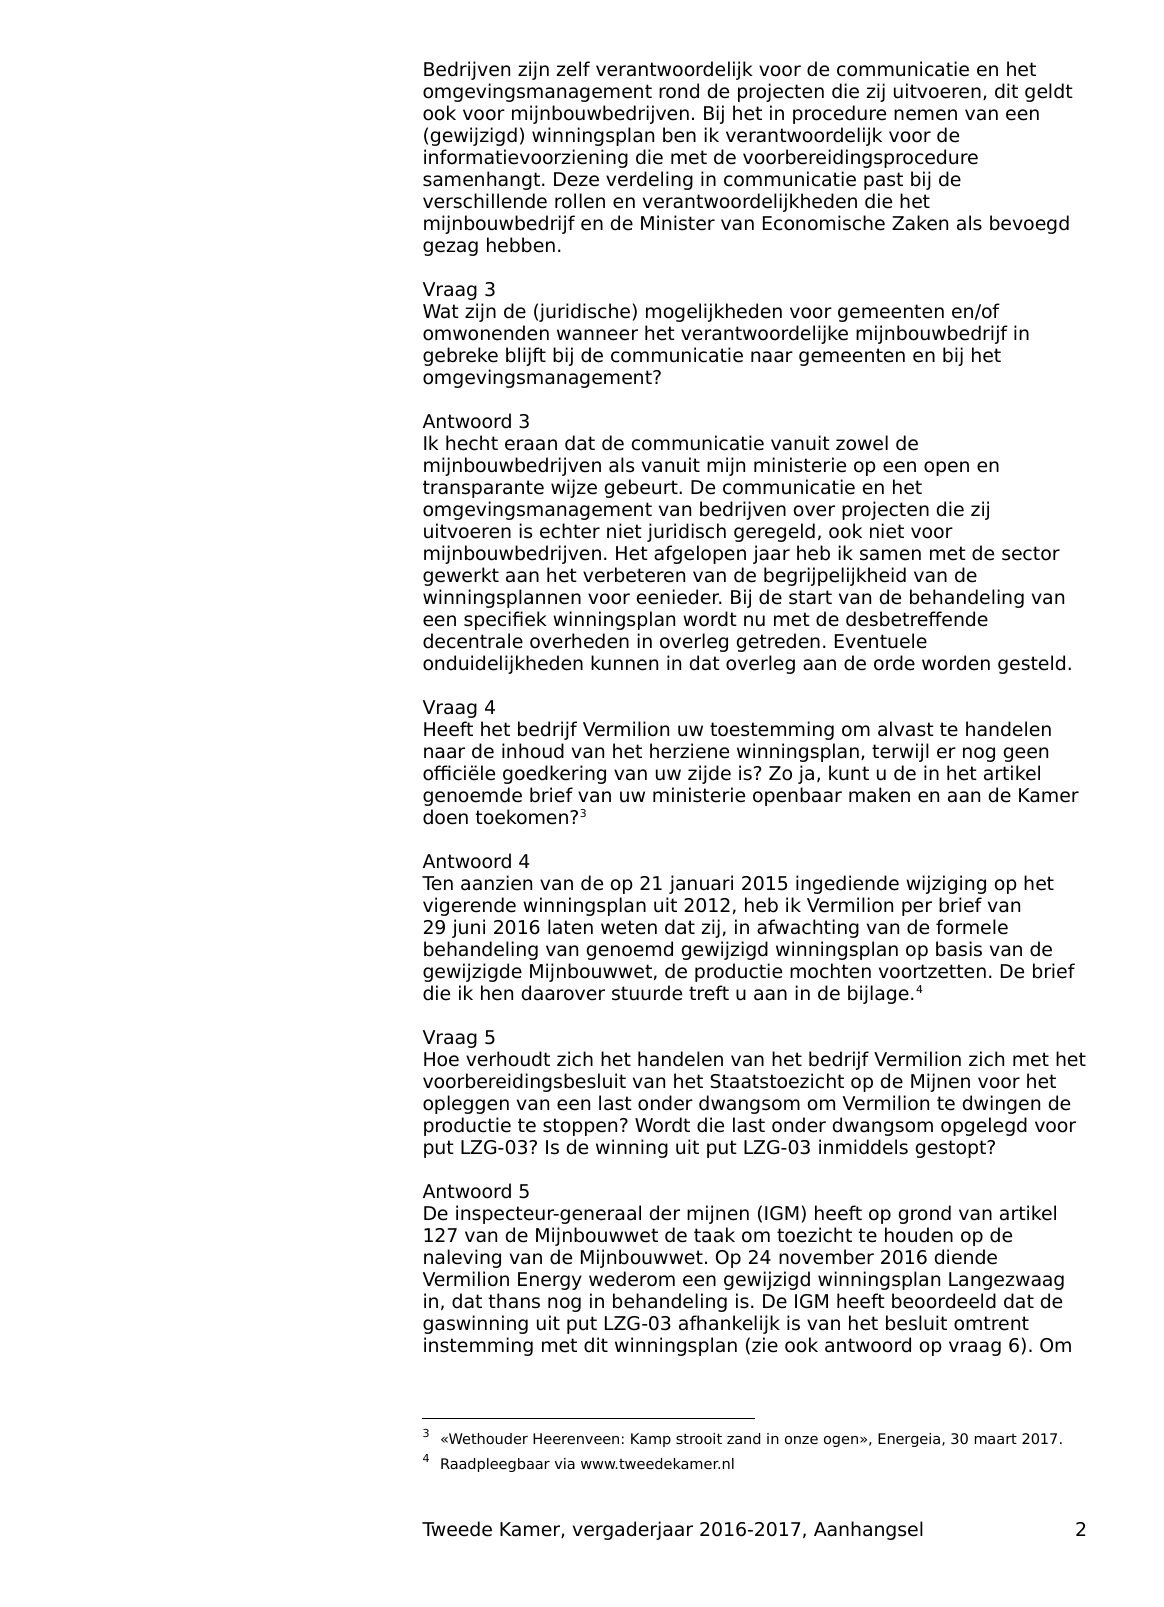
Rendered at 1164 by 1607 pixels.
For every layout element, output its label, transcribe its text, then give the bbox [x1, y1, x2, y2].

text Wat zijn de (juridische) mogelijkheden voor gemeenten en/of omwonenden wanneer het verantwoordelijke mijnbouwbedrijf in gebreke blijft bij de communicatie naar gemeenten en bij het omgevingsmanagement? [422, 301, 1087, 389]
text Antwoord 5 [422, 1181, 1087, 1203]
text De inspecteur-generaal der mijnen (IGM) heeft op grond van artikel 127 van de Mijnbouwwet de taak om toezicht te houden op de naleving van de Mijnbouwwet. Op 24 november 2016 diende Vermilion Energy wederom een gewijzigd winningsplan Langezwaag in, dat thans nog in behandeling is. De IGM heeft beoordeeld dat de gaswinning uit put LZG-03 afhankelijk is van het besluit omtrent instemming met dit winningsplan (zie ook antwoord op vraag 6). Om [422, 1203, 1087, 1357]
text Antwoord 3 [422, 411, 1087, 433]
text Hoe verhoudt zich het handelen van het bedrijf Vermilion zich met het voorbereidingsbesluit van het Staatstoezicht op de Mijnen voor het opleggen van een last onder dwangsom om Vermilion te dwingen de productie te stoppen? Wordt die last onder dwangsom opgelegd voor put LZG-03? Is de winning uit put LZG-03 inmiddels gestopt? [422, 1049, 1087, 1159]
text Vraag 3 [422, 279, 1087, 301]
text Bedrijven zijn zelf verantwoordelijk voor de communicatie en het omgevingsmanagement rond de projecten die zij uitvoeren, dit geldt ook voor mijnbouwbedrijven. Bij het in procedure nemen van een (gewijzigd) winningsplan ben ik verantwoordelijk voor de informatievoorziening die met de voorbereidingsprocedure samenhangt. Deze verdeling in communicatie past bij de verschillende rollen en verantwoordelijkheden die het mijnbouwbedrijf en de Minister van Economische Zaken als bevoegd gezag hebben. [422, 59, 1087, 257]
text «Wethouder Heerenveen: Kamp strooit zand in onze ogen», Energeia, 30 maart 2017. [422, 1427, 1087, 1449]
text Vraag 5 [422, 1027, 1087, 1049]
text Ik hecht eraan dat de communicatie vanuit zowel de mijnbouwbedrijven als vanuit mijn ministerie op een open en transparante wijze gebeurt. De communicatie en het omgevingsmanagement van bedrijven over projecten die zij uitvoeren is echter niet juridisch geregeld, ook niet voor mijnbouwbedrijven. Het afgelopen jaar heb ik samen met de sector gewerkt aan het verbeteren van de begrijpelijkheid van de winningsplannen voor eenieder. Bij de start van de behandeling van een specifiek winningsplan wordt nu met de desbetreffende decentrale overheden in overleg getreden. Eventuele onduidelijkheden kunnen in dat overleg aan de orde worden gesteld. [422, 433, 1087, 675]
text Heeft het bedrijf Vermilion uw toestemming om alvast te handelen naar de inhoud van het herziene winningsplan, terwijl er nog geen officiële goedkering van uw zijde is? Zo ja, kunt u de in het artikel genoemde brief van uw ministerie openbaar maken en aan de Kamer doen toekomen? [422, 719, 1087, 829]
text Raadpleegbaar via www.tweedekamer.nl [422, 1452, 1087, 1474]
text Antwoord 4 [422, 851, 1087, 873]
text Ten aanzien van de op 21 januari 2015 ingediende wijziging op het vigerende winningsplan uit 2012, heb ik Vermilion per brief van 29 juni 2016 laten weten dat zij, in afwachting van de formele behandeling van genoemd gewijzigd winningsplan op basis van de gewijzigde Mijnbouwwet, de productie mochten voortzetten. De brief die ik hen daarover stuurde treft u aan in de bijlage. [422, 873, 1087, 1005]
text Vraag 4 [422, 697, 1087, 719]
